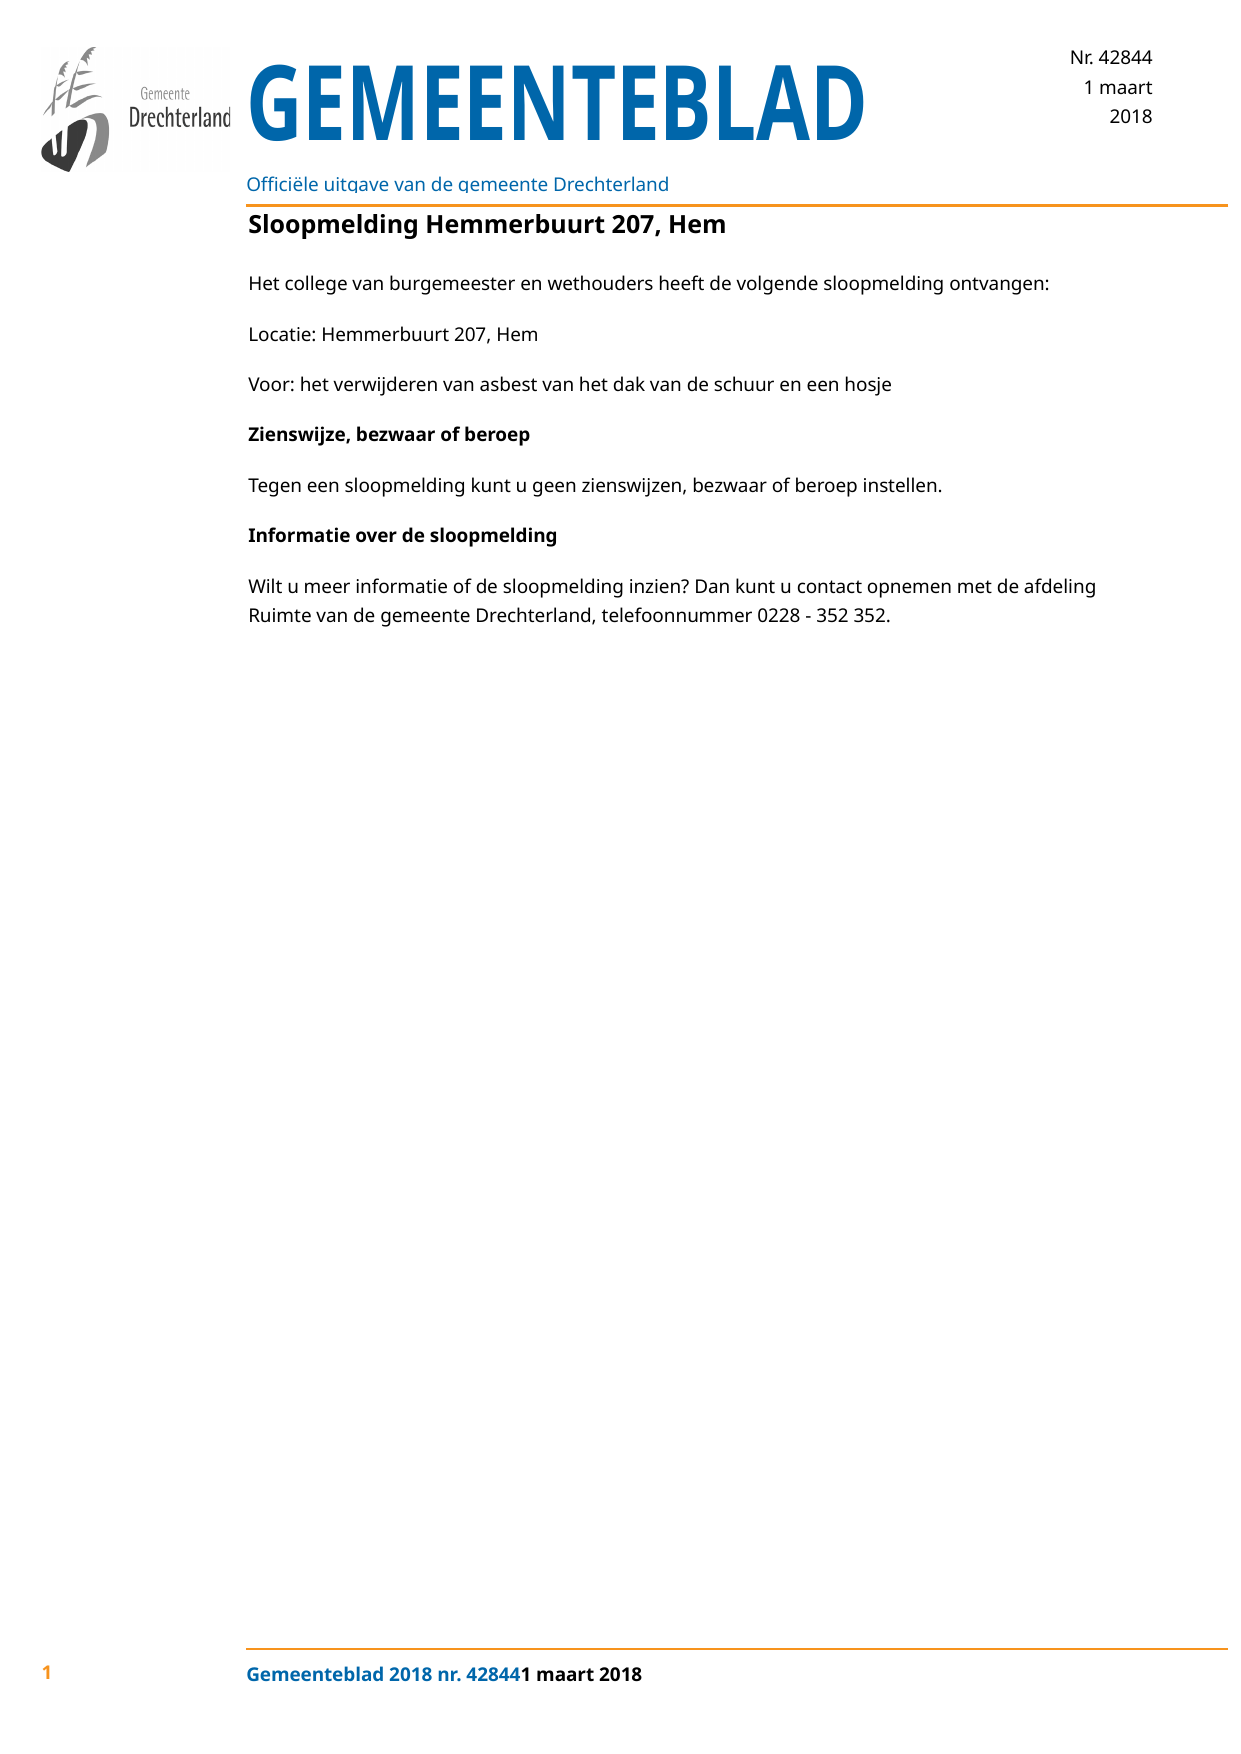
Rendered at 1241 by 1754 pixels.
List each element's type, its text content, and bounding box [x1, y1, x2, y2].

text Sloopmelding Hemmerbuurt 207, Hem [248, 207, 1152, 241]
text Voor: het verwijderen van asbest van het dak van de schuur en een hosje [248, 371, 1152, 397]
text Wilt u meer informatie of de sloopmelding inzien? Dan kunt u contact opnemen met de afdeling Ruimte van de gemeente Drechterland, telefoonnummer 0228 - 352 352. [248, 573, 1152, 628]
text Zienswijze, bezwaar of beroep [248, 422, 1152, 447]
text Tegen een sloopmelding kunt u geen zienswijzen, bezwaar of beroep instellen. [248, 472, 1152, 498]
text Locatie: Hemmerbuurt 207, Hem [248, 321, 1152, 346]
picture [41, 47, 231, 172]
text Het college van burgemeester en wethouders heeft de volgende sloopmelding ontvangen: [248, 270, 1152, 296]
text Informatie over de sloopmelding [248, 522, 1152, 548]
